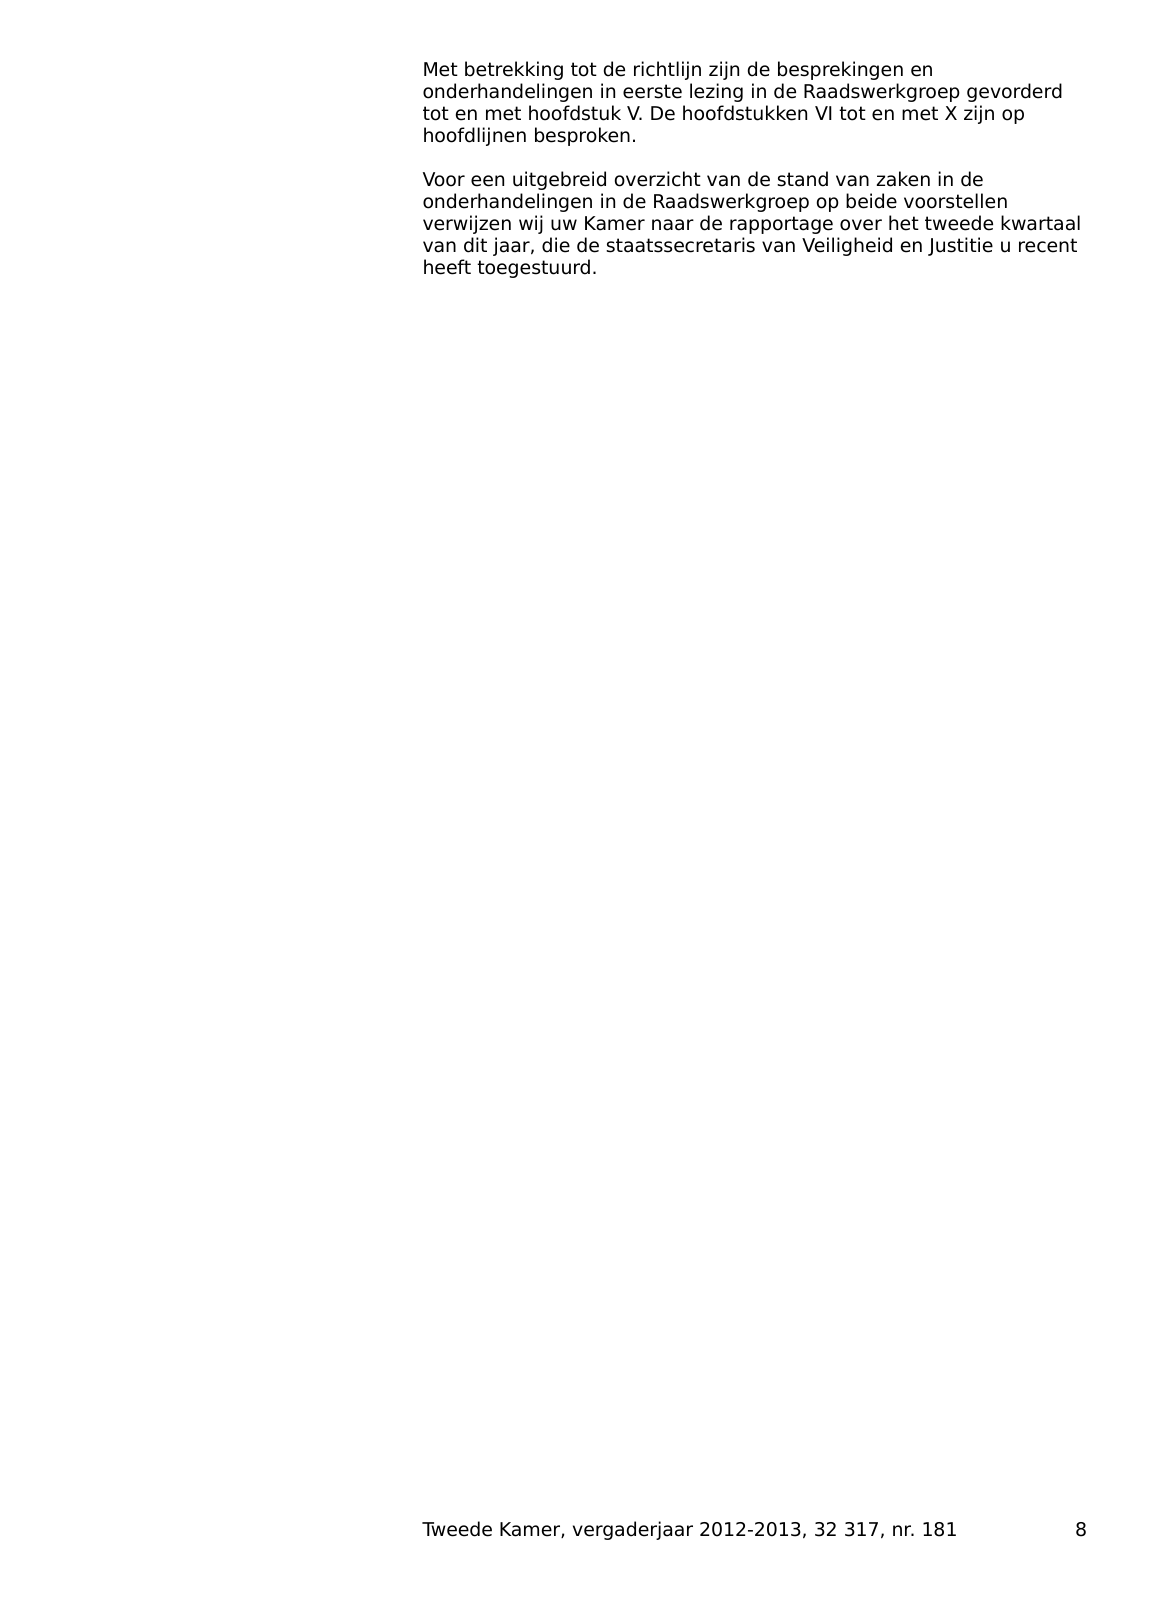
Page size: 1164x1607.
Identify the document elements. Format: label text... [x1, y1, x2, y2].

text Voor een uitgebreid overzicht van de stand van zaken in de onderhandelingen in de Raadswerkgroep op beide voorstellen verwijzen wij uw Kamer naar de rapportage over het tweede kwartaal van dit jaar, die de staatssecretaris van Veiligheid en Justitie u recent heeft toegestuurd. [422, 169, 1087, 279]
text Met betrekking tot de richtlijn zijn de besprekingen en onderhandelingen in eerste lezing in de Raadswerkgroep gevorderd tot en met hoofdstuk V. De hoofdstukken VI tot en met X zijn op hoofdlijnen besproken. [422, 59, 1087, 147]
